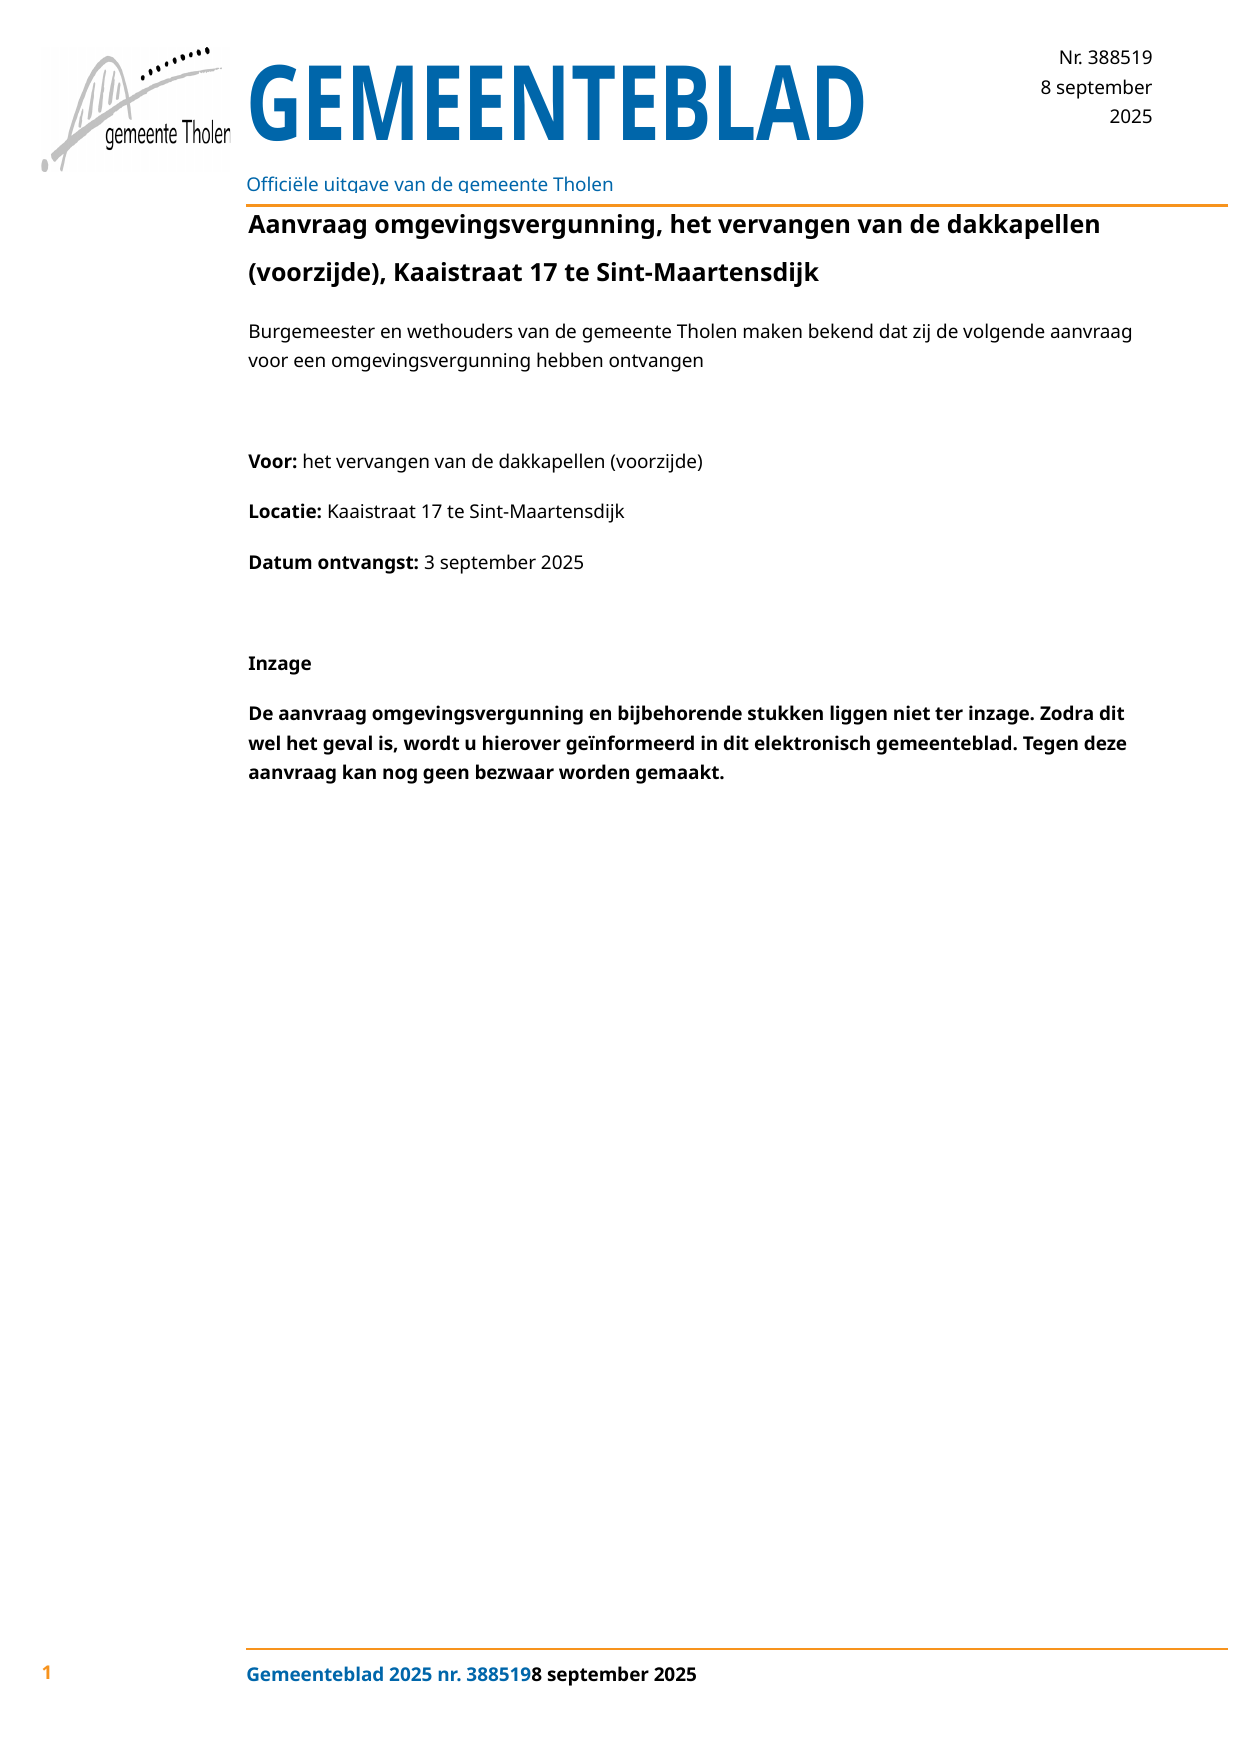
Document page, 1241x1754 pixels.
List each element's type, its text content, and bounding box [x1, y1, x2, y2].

text Locatie: Kaaistraat 17 te Sint-Maartensdijk [248, 499, 1152, 524]
text Datum ontvangst: 3 september 2025 [248, 549, 1152, 575]
text Inzage [248, 650, 1152, 676]
text De aanvraag omgevingsvergunning en bijbehorende stukken liggen niet ter inzage. Zodra dit wel het geval is, wordt u hierover geïnformeerd in dit elektronisch gemeenteblad. Tegen deze aanvraag kan nog geen bezwaar worden gemaakt. [248, 700, 1152, 785]
text Voor: het vervangen van de dakkapellen (voorzijde) [248, 448, 1152, 474]
text Aanvraag omgevingsvergunning, het vervangen van de dakkapellen (voorzijde), Kaaistraat 17 te Sint-Maartensdijk [248, 207, 1152, 288]
text Burgemeester en wethouders van de gemeente Tholen maken bekend dat zij de volgende aanvraag voor een omgevingsvergunning hebben ontvangen [248, 318, 1152, 373]
picture [41, 47, 231, 172]
